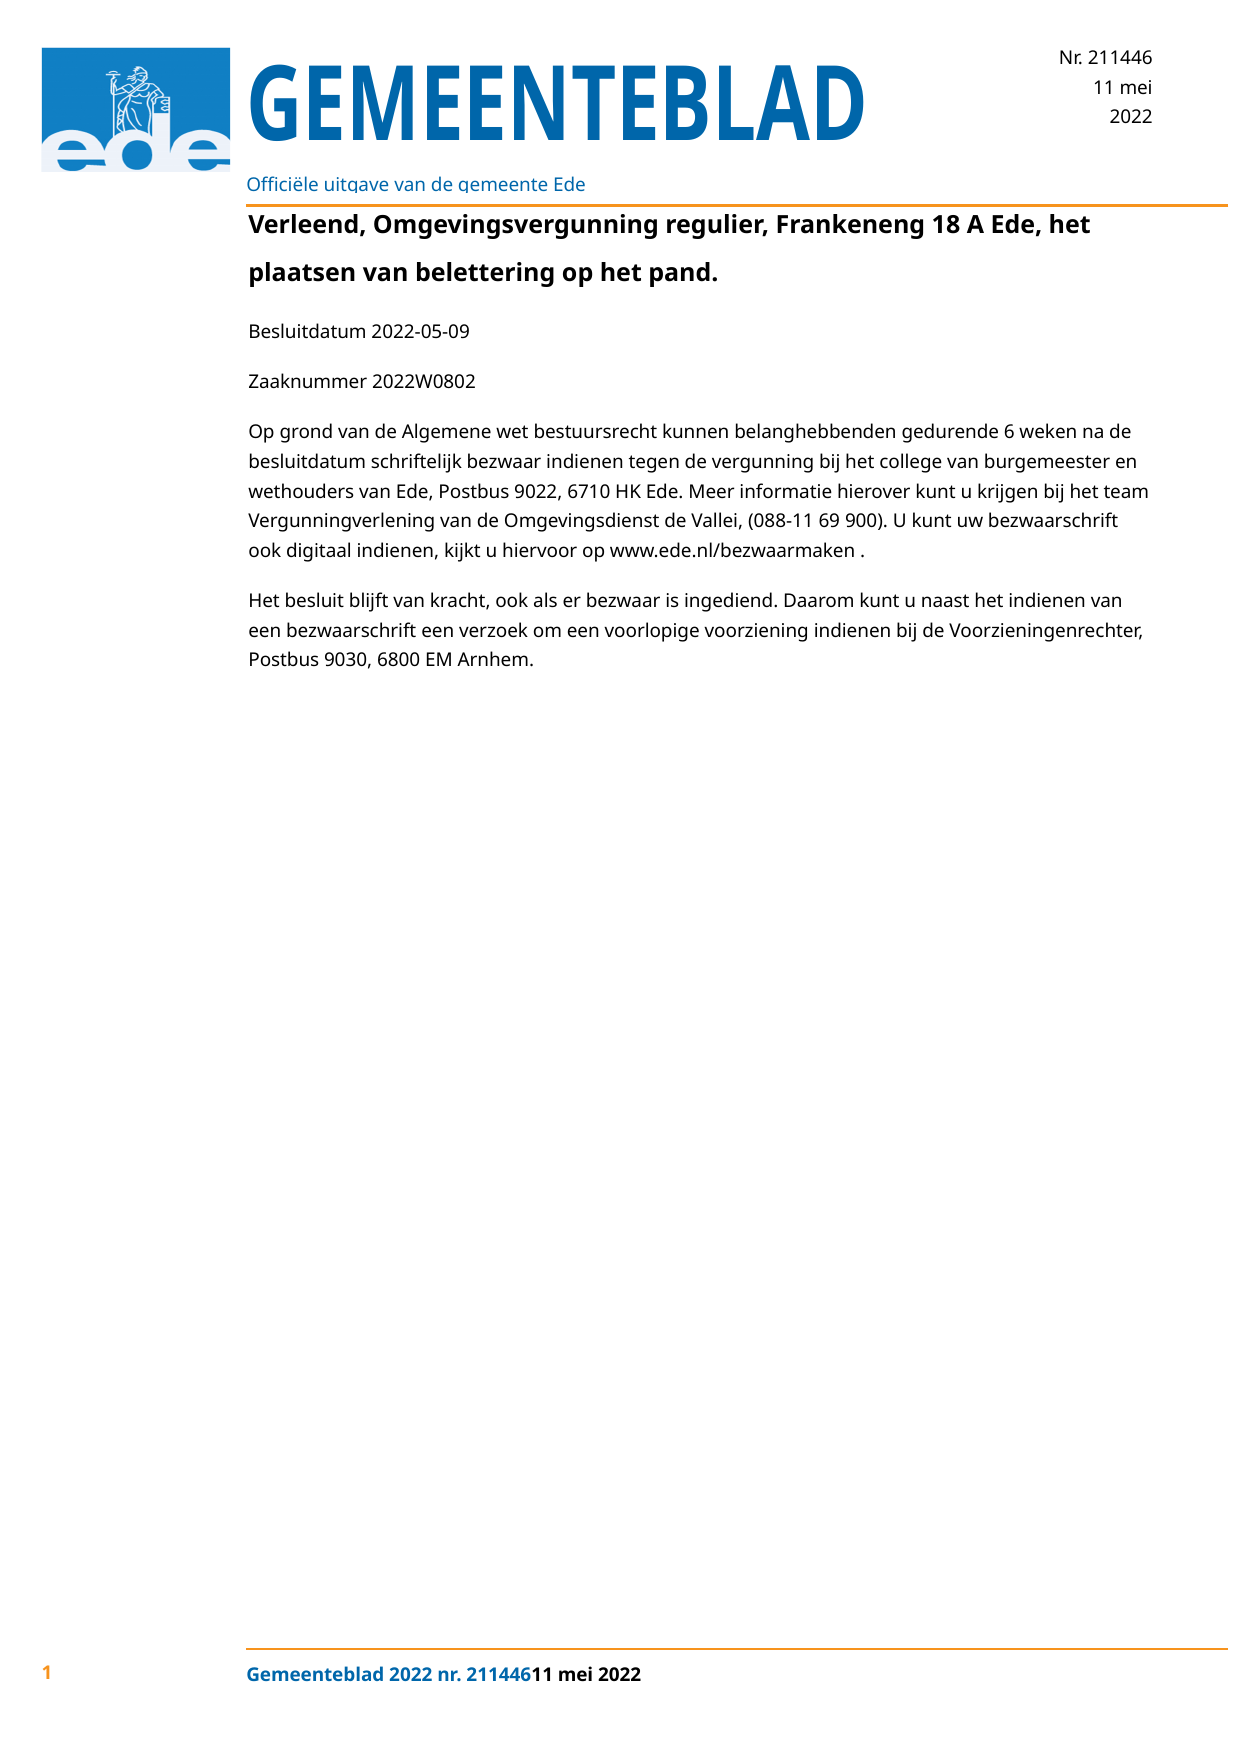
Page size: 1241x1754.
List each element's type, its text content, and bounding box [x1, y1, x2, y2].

text Besluitdatum 2022-05-09 [248, 318, 1152, 344]
text Verleend, Omgevingsvergunning regulier, Frankeneng 18 A Ede, het plaatsen van belettering op het pand. [248, 207, 1152, 288]
text Zaaknummer 2022W0802 [248, 368, 1152, 394]
picture [41, 47, 231, 172]
text Op grond van de Algemene wet bestuursrecht kunnen belanghebbenden gedurende 6 weken na de besluitdatum schriftelijk bezwaar indienen tegen de vergunning bij het college van burgemeester en wethouders van Ede, Postbus 9022, 6710 HK Ede. Meer informatie hierover kunt u krijgen bij het team Vergunningverlening van de Omgevingsdienst de Vallei, (088-11 69 900). U kunt uw bezwaarschrift ook digitaal indienen, kijkt u hiervoor op www.ede.nl/bezwaarmaken . [248, 419, 1152, 563]
text Het besluit blijft van kracht, ook als er bezwaar is ingediend. Daarom kunt u naast het indienen van een bezwaarschrift een verzoek om een voorlopige voorziening indienen bij de Voorzieningenrechter, Postbus 9030, 6800 EM Arnhem. [248, 587, 1152, 672]
